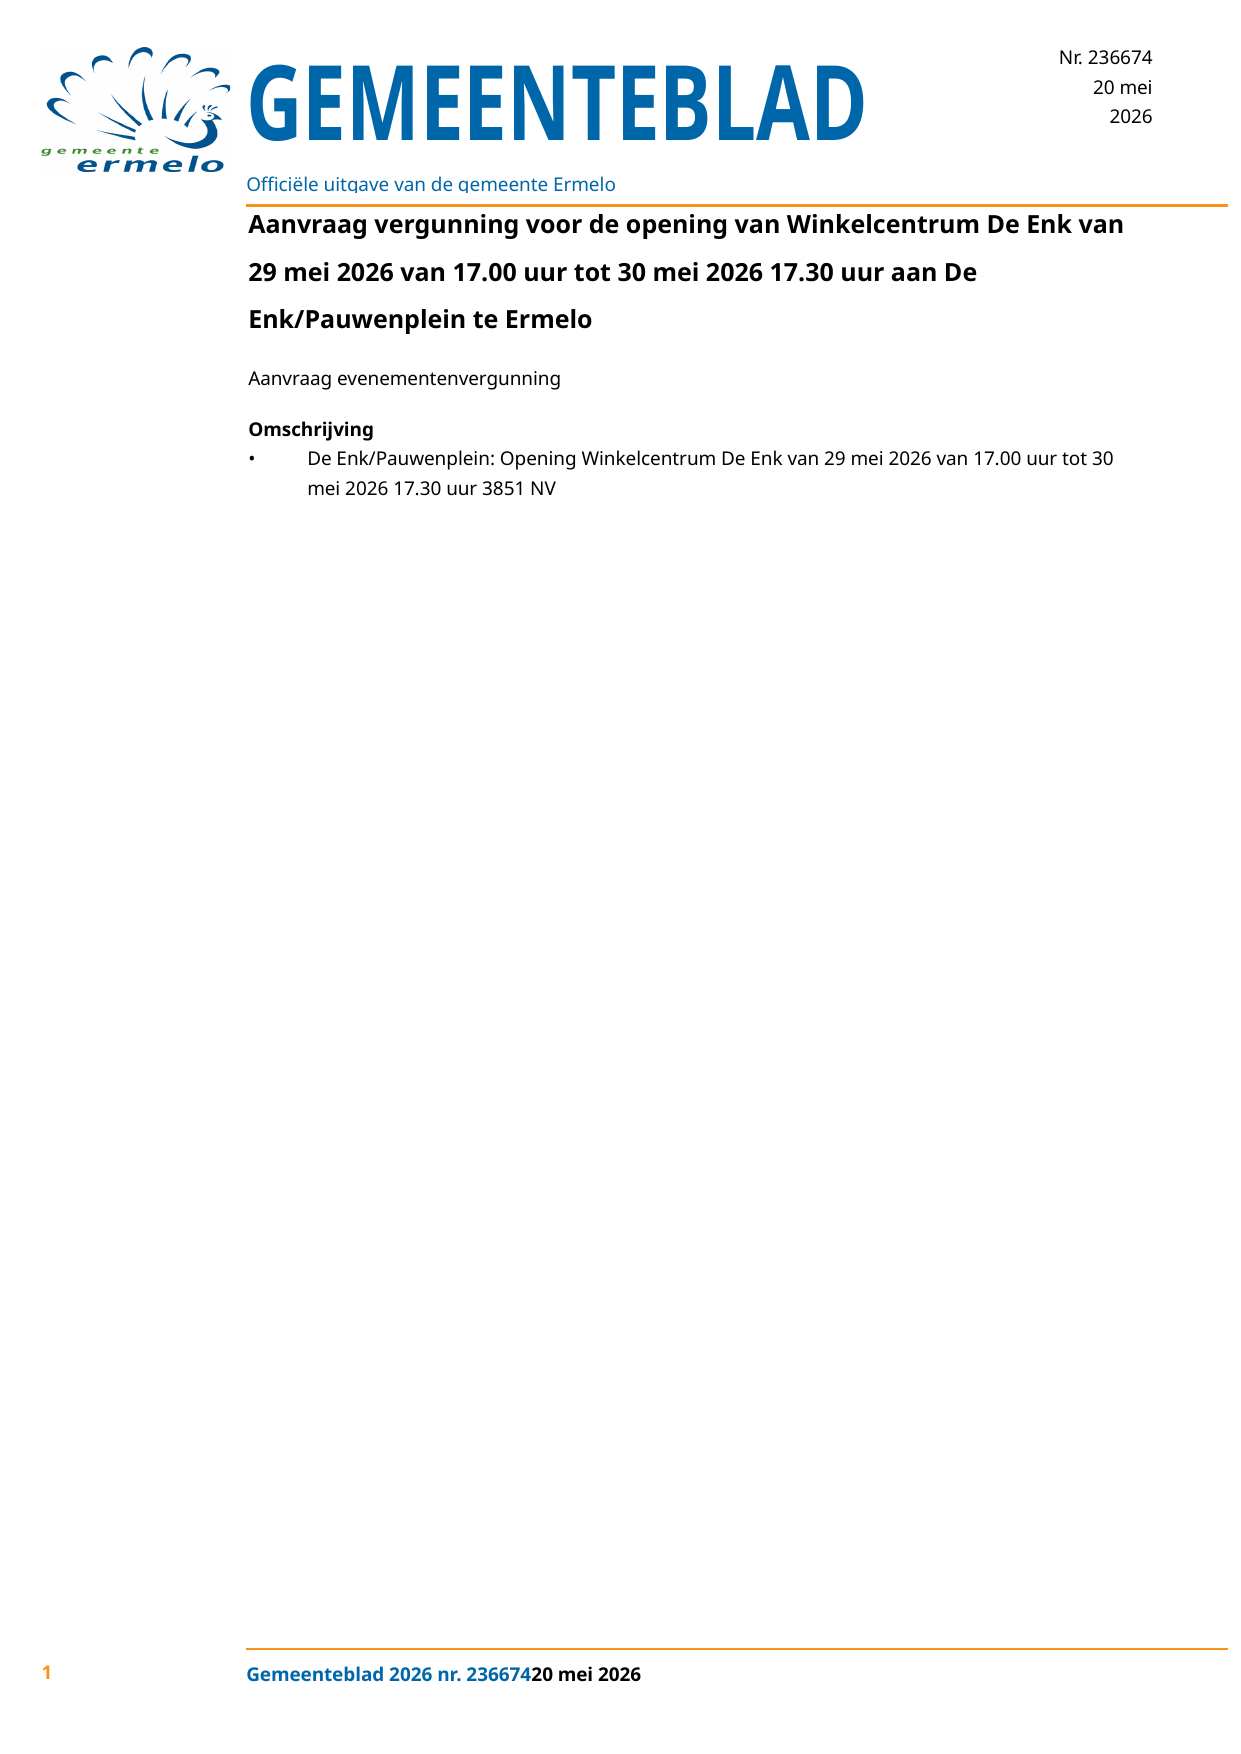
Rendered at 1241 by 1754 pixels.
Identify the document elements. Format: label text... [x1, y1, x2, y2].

picture [41, 47, 231, 172]
list De Enk/Pauwenplein: Opening Winkelcentrum De Enk van 29 mei 2026 van 17.00 uur tot 30 mei 2026 17.30 uur 3851 NV [248, 446, 1152, 501]
text Aanvraag vergunning voor de opening van Winkelcentrum De Enk van 29 mei 2026 van 17.00 uur tot 30 mei 2026 17.30 uur aan De Enk/Pauwenplein te Ermelo [248, 207, 1152, 336]
text Omschrijving [248, 416, 1152, 442]
text Aanvraag evenementenvergunning [248, 366, 1152, 391]
